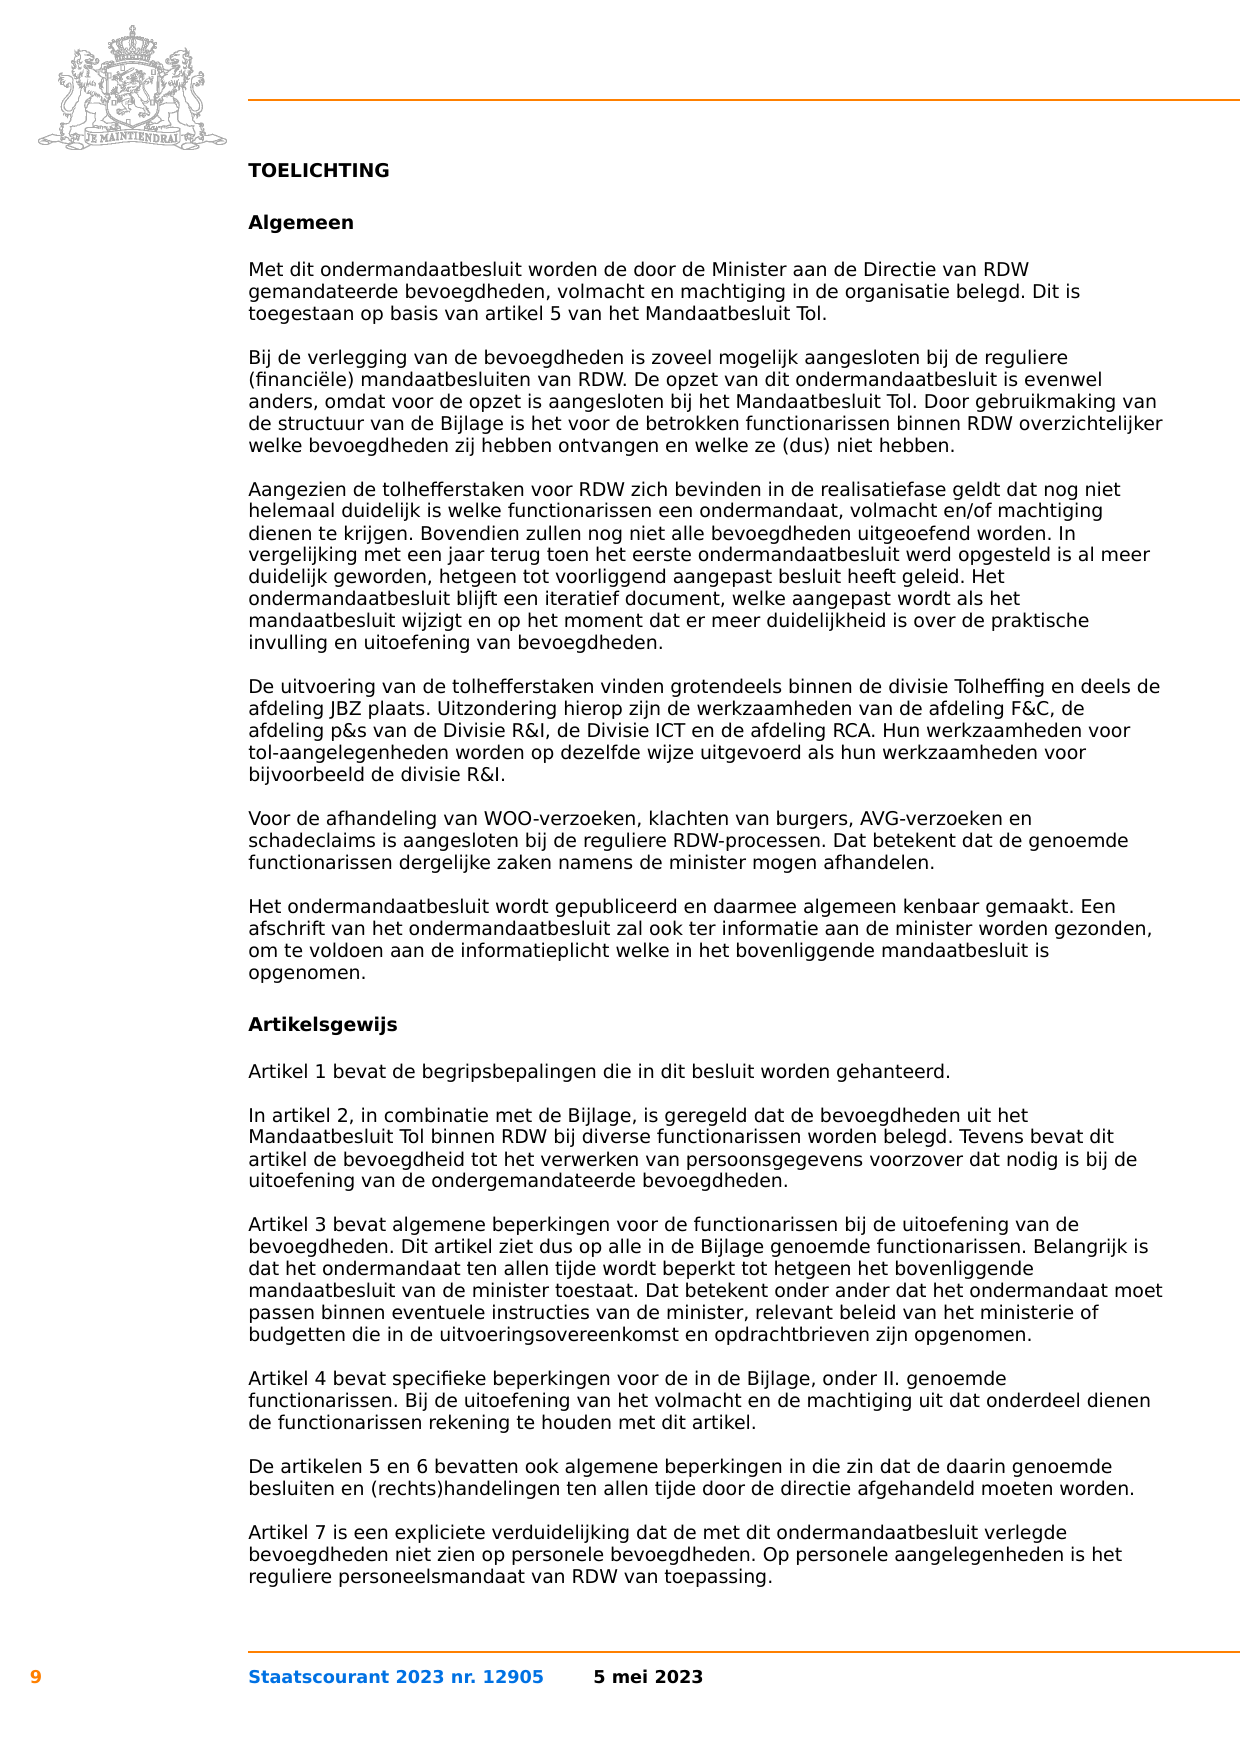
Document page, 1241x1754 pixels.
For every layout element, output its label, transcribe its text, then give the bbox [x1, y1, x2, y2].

subtitle Algemeen [248, 212, 1163, 234]
text Bij de verlegging van de bevoegdheden is zoveel mogelijk aangesloten bij de reguliere (financiële) mandaatbesluiten van RDW. De opzet van dit ondermandaatbesluit is evenwel anders, omdat voor de opzet is aangesloten bij het Mandaatbesluit Tol. Door gebruikmaking van de structuur van de Bijlage is het voor de betrokken functionarissen binnen RDW overzichtelijker welke bevoegdheden zij hebben ontvangen en welke ze (dus) niet hebben. [248, 347, 1163, 457]
text In artikel 2, in combinatie met de Bijlage, is geregeld dat de bevoegdheden uit het Mandaatbesluit Tol binnen RDW bij diverse functionarissen worden belegd. Tevens bevat dit artikel de bevoegdheid tot het verwerken van persoonsgegevens voorzover dat nodig is bij de uitoefening van de ondergemandateerde bevoegdheden. [248, 1104, 1163, 1192]
text Artikel 4 bevat specifieke beperkingen voor de in de Bijlage, onder II. genoemde functionarissen. Bij de uitoefening van het volmacht en de machtiging uit dat onderdeel dienen de functionarissen rekening te houden met dit artikel. [248, 1368, 1163, 1434]
text De uitvoering van de tolhefferstaken vinden grotendeels binnen de divisie Tolheffing en deels de afdeling JBZ plaats. Uitzondering hierop zijn de werkzaamheden van de afdeling F&C, de afdeling p&s van de Divisie R&I, de Divisie ICT en de afdeling RCA. Hun werkzaamheden voor tol-aangelegenheden worden op dezelfde wijze uitgevoerd als hun werkzaamheden voor bijvoorbeeld de divisie R&I. [248, 676, 1163, 786]
text Met dit ondermandaatbesluit worden de door de Minister aan de Directie van RDW gemandateerde bevoegdheden, volmacht en machtiging in de organisatie belegd. Dit is toegestaan op basis van artikel 5 van het Mandaatbesluit Tol. [248, 259, 1163, 325]
text Aangezien de tolhefferstaken voor RDW zich bevinden in de realisatiefase geldt dat nog niet helemaal duidelijk is welke functionarissen een ondermandaat, volmacht en/of machtiging dienen te krijgen. Bovendien zullen nog niet alle bevoegdheden uitgeoefend worden. In vergelijking met een jaar terug toen het eerste ondermandaatbesluit werd opgesteld is al meer duidelijk geworden, hetgeen tot voorliggend aangepast besluit heeft geleid. Het ondermandaatbesluit blijft een iteratief document, welke aangepast wordt als het mandaatbesluit wijzigt en op het moment dat er meer duidelijkheid is over de praktische invulling en uitoefening van bevoegdheden. [248, 478, 1163, 654]
text Artikel 3 bevat algemene beperkingen voor de functionarissen bij de uitoefening van de bevoegdheden. Dit artikel ziet dus op alle in de Bijlage genoemde functionarissen. Belangrijk is dat het ondermandaat ten allen tijde wordt beperkt tot hetgeen het bovenliggende mandaatbesluit van de minister toestaat. Dat betekent onder ander dat het ondermandaat moet passen binnen eventuele instructies van de minister, relevant beleid van het ministerie of budgetten die in de uitvoeringsovereenkomst en opdrachtbrieven zijn opgenomen. [248, 1214, 1163, 1346]
subtitle TOELICHTING [248, 160, 1163, 182]
subtitle Artikelsgewijs [248, 1014, 1163, 1036]
picture [38, 25, 227, 150]
text De artikelen 5 en 6 bevatten ook algemene beperkingen in die zin dat de daarin genoemde besluiten en (rechts)handelingen ten allen tijde door de directie afgehandeld moeten worden. [248, 1456, 1163, 1500]
text Het ondermandaatbesluit wordt gepubliceerd en daarmee algemeen kenbaar gemaakt. Een afschrift van het ondermandaatbesluit zal ook ter informatie aan de minister worden gezonden, om te voldoen aan de informatieplicht welke in het bovenliggende mandaatbesluit is opgenomen. [248, 896, 1163, 984]
text Artikel 1 bevat de begripsbepalingen die in dit besluit worden gehanteerd. [248, 1061, 1163, 1083]
text Artikel 7 is een expliciete verduidelijking dat de met dit ondermandaatbesluit verlegde bevoegdheden niet zien op personele bevoegdheden. Op personele aangelegenheden is het reguliere personeelsmandaat van RDW van toepassing. [248, 1522, 1163, 1588]
text Voor de afhandeling van WOO-verzoeken, klachten van burgers, AVG-verzoeken en schadeclaims is aangesloten bij de reguliere RDW-processen. Dat betekent dat de genoemde functionarissen dergelijke zaken namens de minister mogen afhandelen. [248, 808, 1163, 874]
